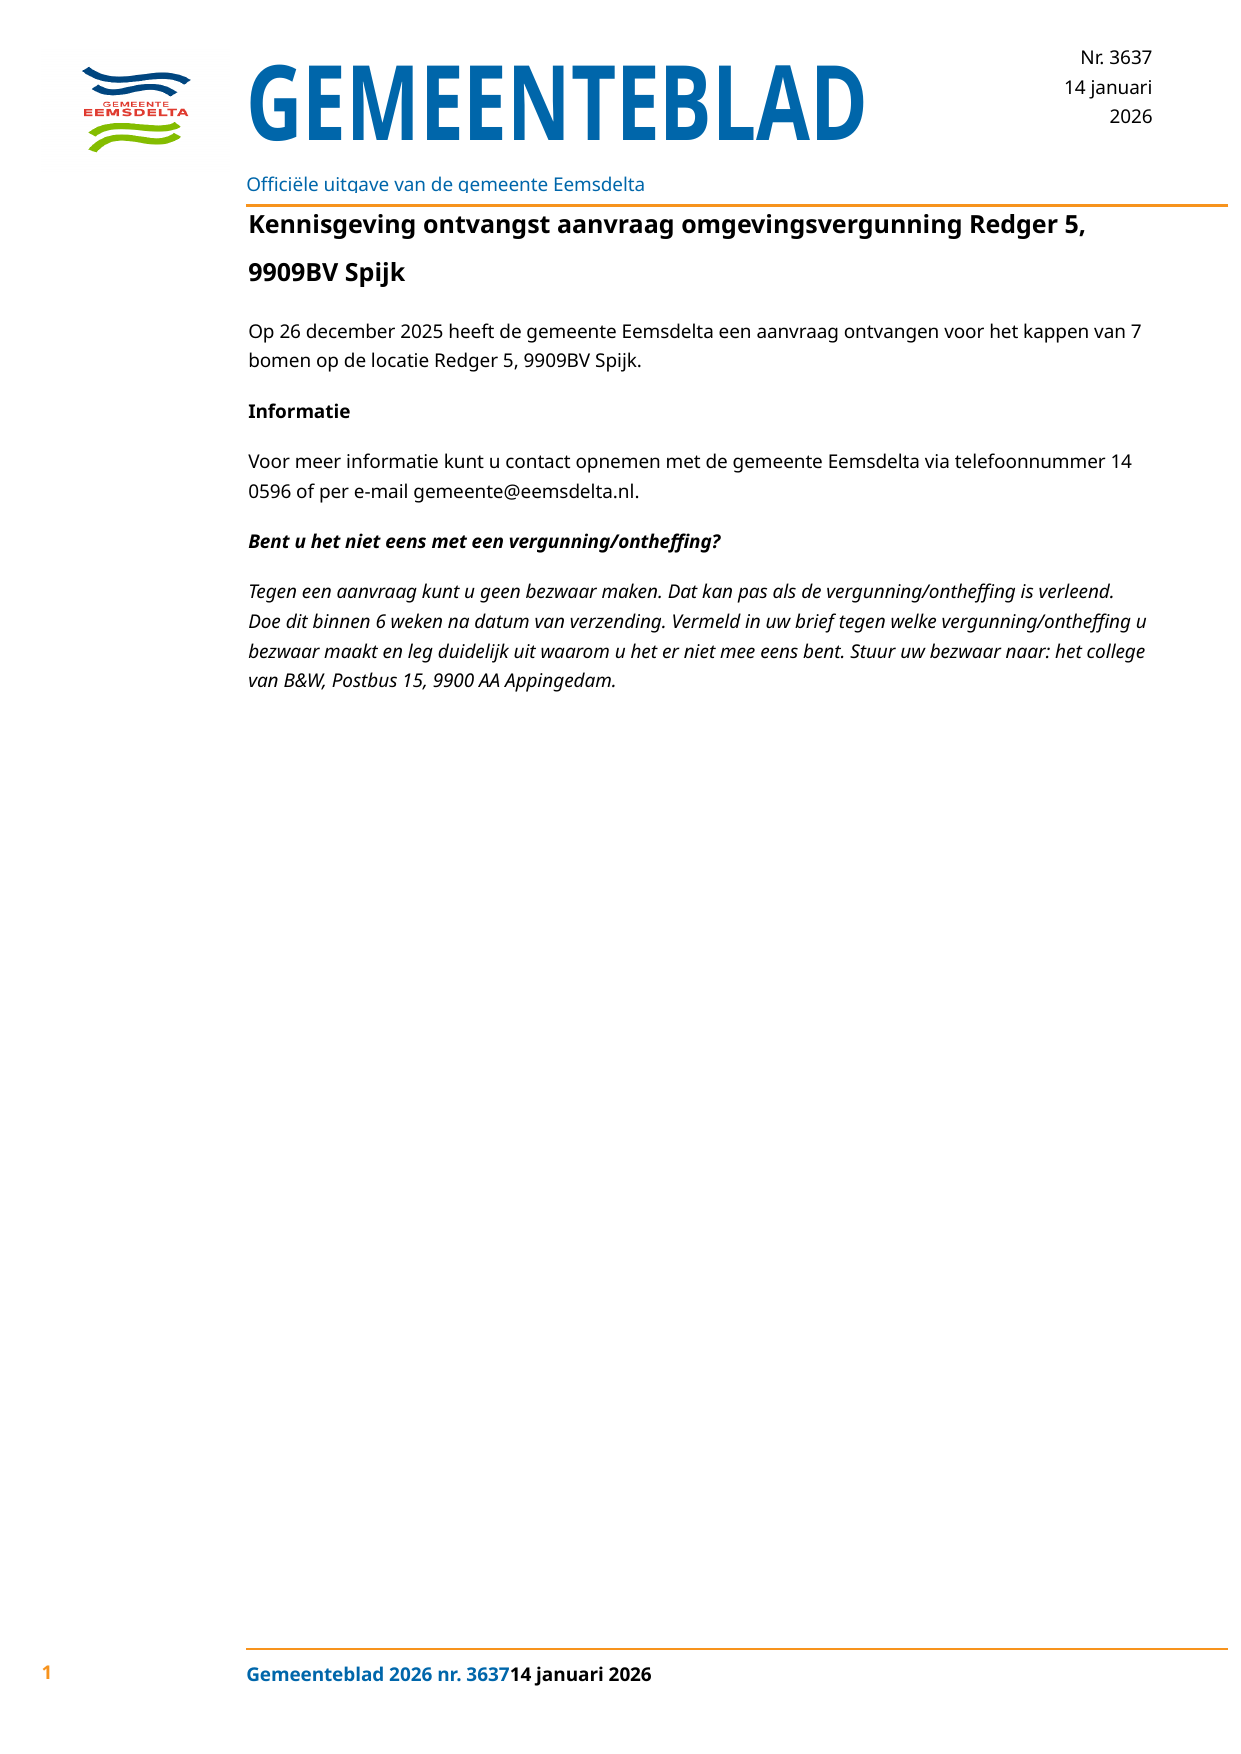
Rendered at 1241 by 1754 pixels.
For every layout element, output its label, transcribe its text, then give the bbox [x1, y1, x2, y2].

text Bent u het niet eens met een vergunning/ontheffing? [248, 528, 1152, 554]
text Voor meer informatie kunt u contact opnemen met de gemeente Eemsdelta via telefoonnummer 14 0596 of per e-mail gemeente@eemsdelta.nl. [248, 448, 1152, 504]
text Tegen een aanvraag kunt u geen bezwaar maken. Dat kan pas als de vergunning/ontheffing is verleend. Doe dit binnen 6 weken na datum van verzending. Vermeld in uw brief tegen welke vergunning/ontheffing u bezwaar maakt en leg duidelijk uit waarom u het er niet mee eens bent. Stuur uw bezwaar naar: het college van B&W, Postbus 15, 9900 AA Appingedam. [248, 579, 1152, 693]
picture [41, 47, 231, 172]
text Kennisgeving ontvangst aanvraag omgevingsvergunning Redger 5, 9909BV Spijk [248, 207, 1152, 288]
text Op 26 december 2025 heeft de gemeente Eemsdelta een aanvraag ontvangen voor het kappen van 7 bomen op de locatie Redger 5, 9909BV Spijk. [248, 318, 1152, 373]
text Informatie [248, 398, 1152, 424]
